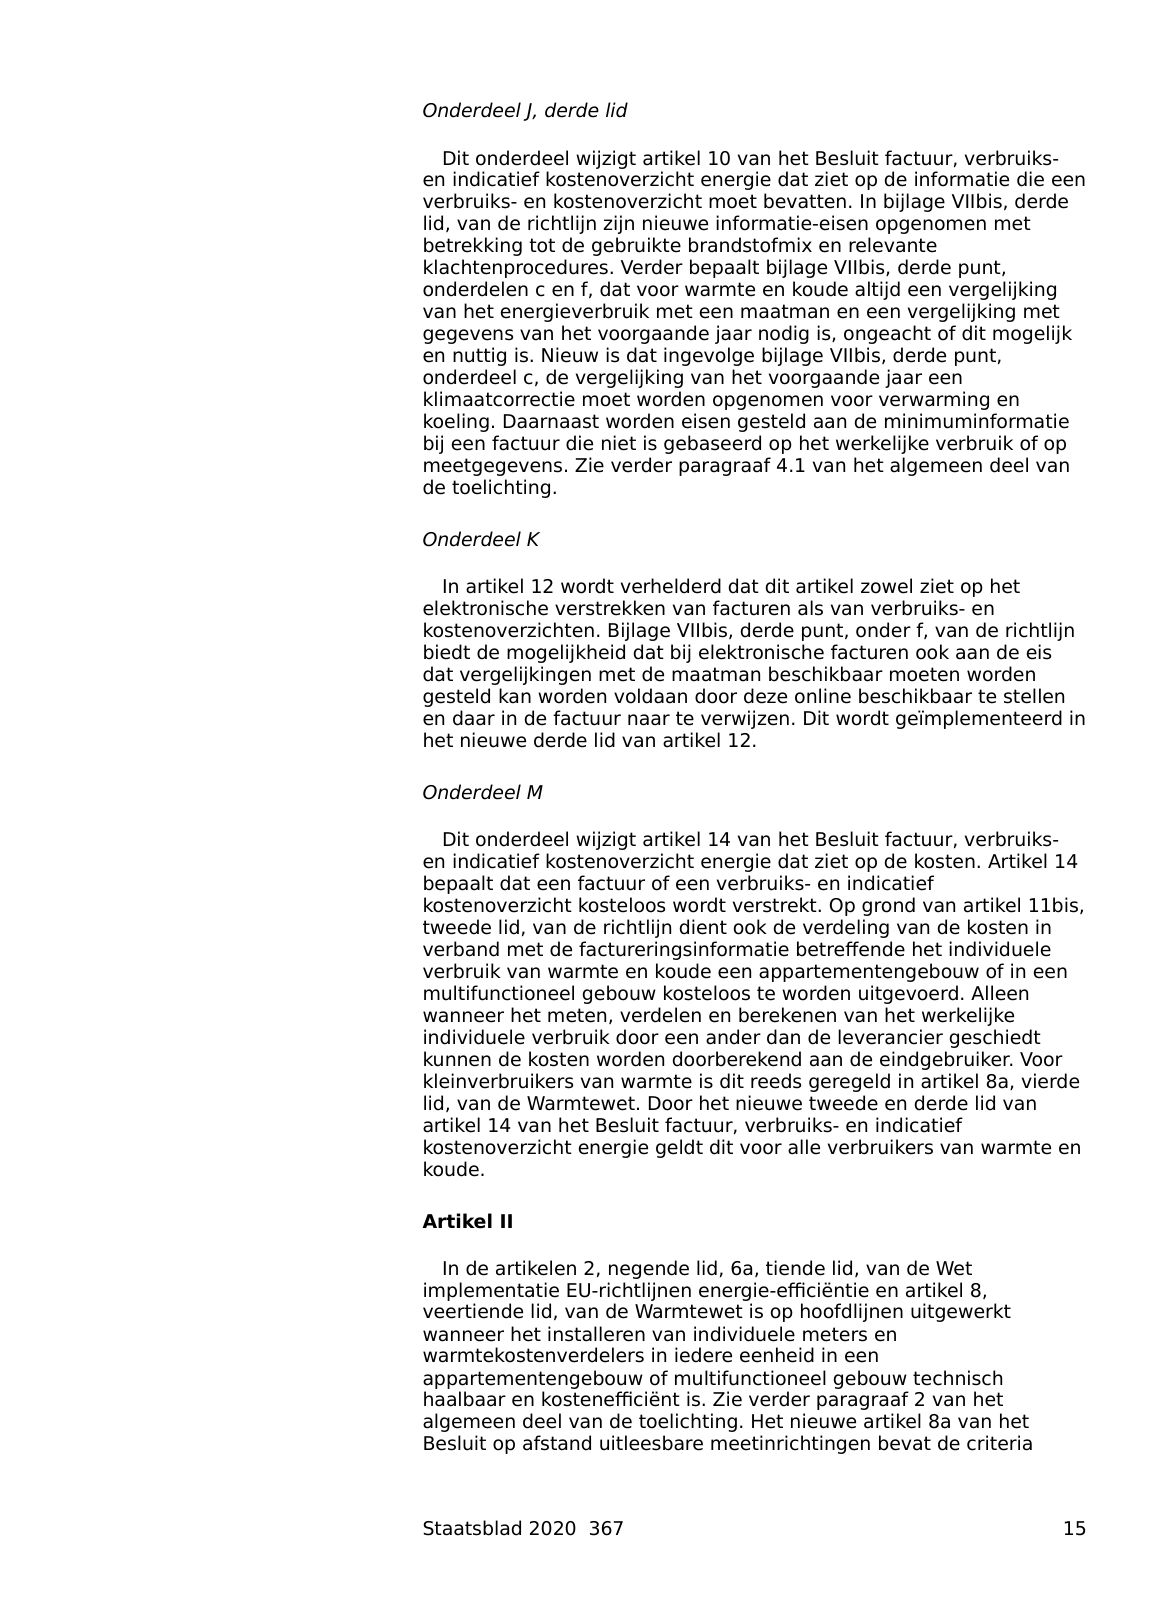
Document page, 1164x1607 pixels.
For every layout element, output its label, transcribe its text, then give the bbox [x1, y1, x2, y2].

subtitle Onderdeel J, derde lid [422, 100, 1087, 122]
subtitle Artikel II [422, 1211, 1087, 1232]
text Dit onderdeel wijzigt artikel 14 van het Besluit factuur, verbruiks- en indicatief kostenoverzicht energie dat ziet op de kosten. Artikel 14 bepaalt dat een factuur of een verbruiks- en indicatief kostenoverzicht kosteloos wordt verstrekt. Op grond van artikel 11bis, tweede lid, van de richtlijn dient ook de verdeling van de kosten in verband met de factureringsinformatie betreffende het individuele verbruik van warmte en koude een appartementengebouw of in een multifunctioneel gebouw kosteloos te worden uitgevoerd. Alleen wanneer het meten, verdelen en berekenen van het werkelijke individuele verbruik door een ander dan de leverancier geschiedt kunnen de kosten worden doorberekend aan de eindgebruiker. Voor kleinverbruikers van warmte is dit reeds geregeld in artikel 8a, vierde lid, van de Warmtewet. Door het nieuwe tweede en derde lid van artikel 14 van het Besluit factuur, verbruiks- en indicatief kostenoverzicht energie geldt dit voor alle verbruikers van warmte en koude. [422, 829, 1087, 1181]
text In de artikelen 2, negende lid, 6a, tiende lid, van de Wet implementatie EU-richtlijnen energie-efficiëntie en artikel 8, veertiende lid, van de Warmtewet is op hoofdlijnen uitgewerkt wanneer het installeren van individuele meters en warmtekostenverdelers in iedere eenheid in een appartementengebouw of multifunctioneel gebouw technisch haalbaar en kostenefficiënt is. Zie verder paragraaf 2 van het algemeen deel van de toelichting. Het nieuwe artikel 8a van het Besluit op afstand uitleesbare meetinrichtingen bevat de criteria [422, 1257, 1087, 1455]
text Dit onderdeel wijzigt artikel 10 van het Besluit factuur, verbruiks- en indicatief kostenoverzicht energie dat ziet op de informatie die een verbruiks- en kostenoverzicht moet bevatten. In bijlage VIIbis, derde lid, van de richtlijn zijn nieuwe informatie-eisen opgenomen met betrekking tot de gebruikte brandstofmix en relevante klachtenprocedures. Verder bepaalt bijlage VIIbis, derde punt, onderdelen c en f, dat voor warmte en koude altijd een vergelijking van het energieverbruik met een maatman en een vergelijking met gegevens van het voorgaande jaar nodig is, ongeacht of dit mogelijk en nuttig is. Nieuw is dat ingevolge bijlage VIIbis, derde punt, onderdeel c, de vergelijking van het voorgaande jaar een klimaatcorrectie moet worden opgenomen voor verwarming en koeling. Daarnaast worden eisen gesteld aan de minimuminformatie bij een factuur die niet is gebaseerd op het werkelijke verbruik of op meetgegevens. Zie verder paragraaf 4.1 van het algemeen deel van de toelichting. [422, 147, 1087, 499]
subtitle Onderdeel M [422, 782, 1087, 804]
subtitle Onderdeel K [422, 529, 1087, 551]
text In artikel 12 wordt verhelderd dat dit artikel zowel ziet op het elektronische verstrekken van facturen als van verbruiks- en kostenoverzichten. Bijlage VIIbis, derde punt, onder f, van de richtlijn biedt de mogelijkheid dat bij elektronische facturen ook aan de eis dat vergelijkingen met de maatman beschikbaar moeten worden gesteld kan worden voldaan door deze online beschikbaar te stellen en daar in de factuur naar te verwijzen. Dit wordt geïmplementeerd in het nieuwe derde lid van artikel 12. [422, 576, 1087, 752]
